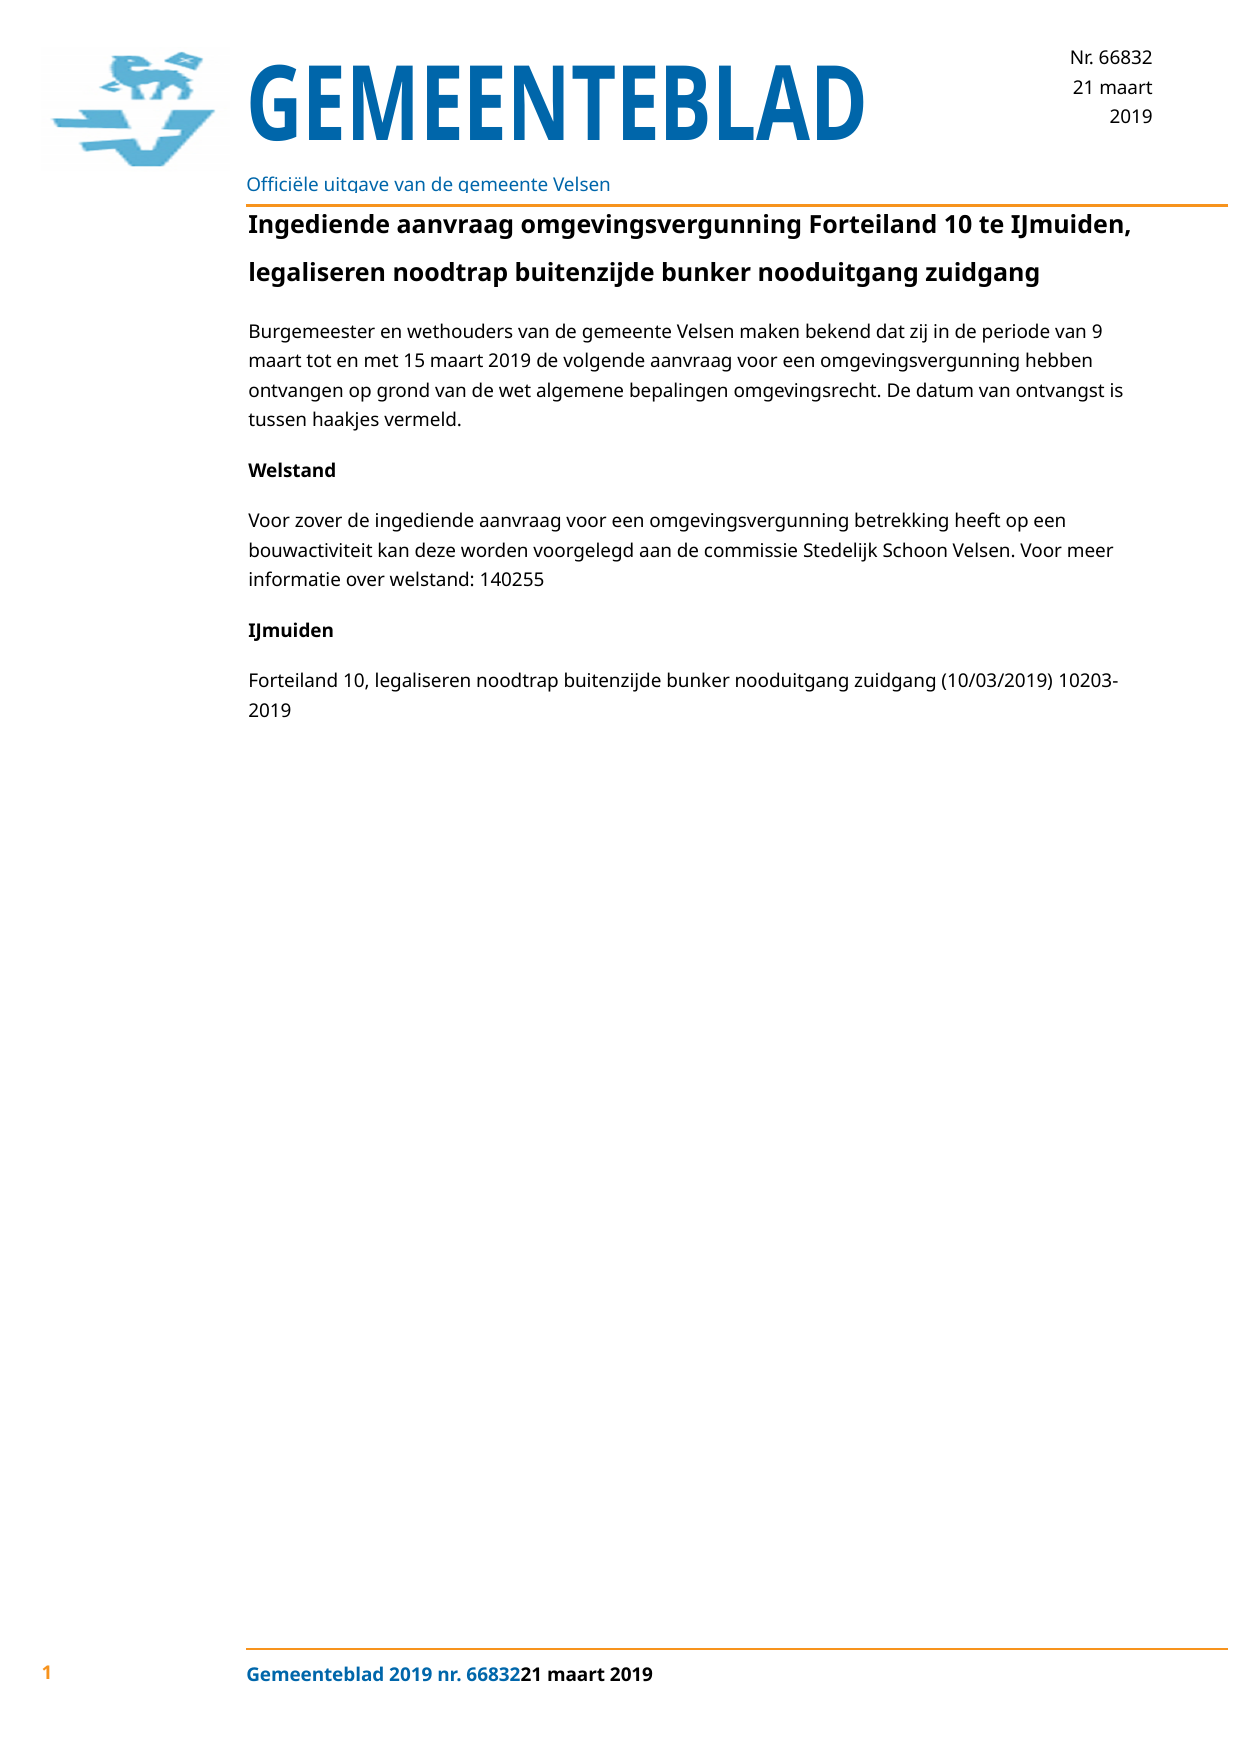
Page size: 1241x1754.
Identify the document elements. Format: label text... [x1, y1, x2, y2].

text Ingediende aanvraag omgevingsvergunning Forteiland 10 te IJmuiden, legaliseren noodtrap buitenzijde bunker nooduitgang zuidgang [248, 207, 1152, 288]
text Welstand [248, 457, 1152, 483]
text Forteiland 10, legaliseren noodtrap buitenzijde bunker nooduitgang zuidgang (10/03/2019) 10203-2019 [248, 667, 1152, 723]
text Voor zover de ingediende aanvraag voor een omgevingsvergunning betrekking heeft op een bouwactiviteit kan deze worden voorgelegd aan de commissie Stedelijk Schoon Velsen. Voor meer informatie over welstand: 140255 [248, 507, 1152, 592]
picture [41, 47, 231, 172]
text IJmuiden [248, 617, 1152, 643]
text Burgemeester en wethouders van de gemeente Velsen maken bekend dat zij in de periode van 9 maart tot en met 15 maart 2019 de volgende aanvraag voor een omgevingsvergunning hebben ontvangen op grond van de wet algemene bepalingen omgevingsrecht. De datum van ontvangst is tussen haakjes vermeld. [248, 318, 1152, 432]
